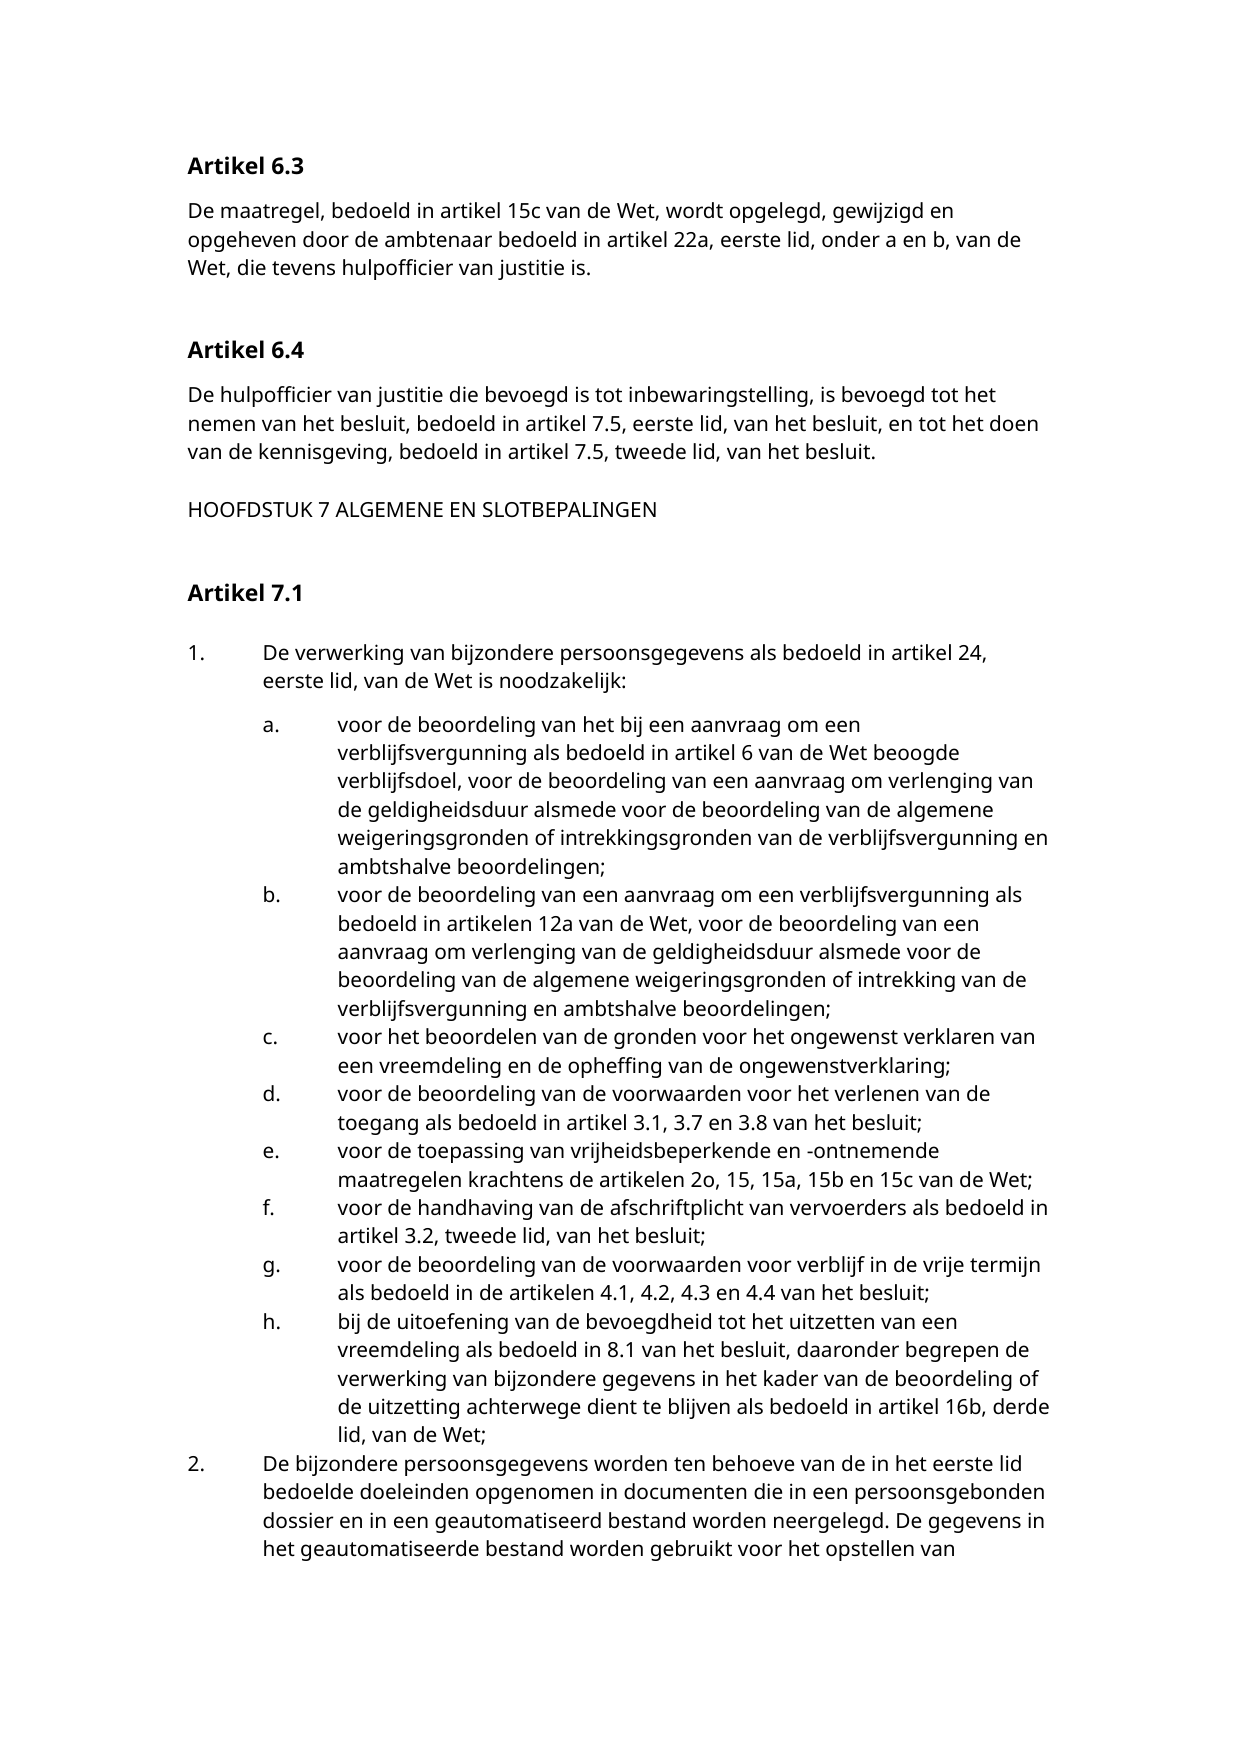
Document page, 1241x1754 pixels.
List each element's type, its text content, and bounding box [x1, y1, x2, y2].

list voor de handhaving van de afschriftplicht van vervoerders als bedoeld in artikel 3.2, tweede lid, van het besluit; [262, 1193, 1053, 1250]
list voor de beoordeling van de voorwaarden voor het verlenen van de toegang als bedoeld in artikel 3.1, 3.7 en 3.8 van het besluit; [262, 1079, 1053, 1136]
text De maatregel, bedoeld in artikel 15c van de Wet, wordt opgelegd, gewijzigd en opgeheven door de ambtenaar bedoeld in artikel 22a, eerste lid, onder a en b, van de Wet, die tevens hulpofficier van justitie is. [187, 196, 1053, 282]
list De verwerking van bijzondere persoonsgegevens als bedoeld in artikel 24, eerste lid, van de Wet is noodzakelijk: [187, 638, 1053, 695]
text De hulpofficier van justitie die bevoegd is tot inbewaringstelling, is bevoegd tot het nemen van het besluit, bedoeld in artikel 7.5, eerste lid, van het besluit, en tot het doen van de kennisgeving, bedoeld in artikel 7.5, tweede lid, van het besluit. [187, 380, 1053, 466]
list bij de uitoefening van de bevoegdheid tot het uitzetten van een vreemdeling als bedoeld in 8.1 van het besluit, daaronder begrepen de verwerking van bijzondere gegevens in het kader van de beoordeling of de uitzetting achterwege dient te blijven als bedoeld in artikel 16b, derde lid, van de Wet; [262, 1307, 1053, 1449]
list voor de beoordeling van het bij een aanvraag om een verblijfsvergunning als bedoeld in artikel 6 van de Wet beoogde verblijfsdoel, voor de beoordeling van een aanvraag om verlenging van de geldigheidsduur alsmede voor de beoordeling van de algemene weigeringsgronden of intrekkingsgronden van de verblijfsvergunning en ambtshalve beoordelingen; [262, 710, 1053, 880]
list voor de beoordeling van een aanvraag om een verblijfsvergunning als bedoeld in artikelen 12a van de Wet, voor de beoordeling van een aanvraag om verlenging van de geldigheidsduur alsmede voor de beoordeling van de algemene weigeringsgronden of intrekking van de verblijfsvergunning en ambtshalve beoordelingen; [262, 880, 1053, 1022]
subtitle Artikel 6.3 [187, 150, 1053, 181]
subtitle Artikel 7.1 [187, 577, 1053, 608]
list voor het beoordelen van de gronden voor het ongewenst verklaren van een vreemdeling en de opheffing van de ongewenstverklaring; [262, 1022, 1053, 1079]
subtitle Artikel 6.4 [187, 334, 1053, 365]
subtitle HOOFDSTUK 7 ALGEMENE EN SLOTBEPALINGEN [187, 496, 1053, 524]
list De bijzondere persoonsgegevens worden ten behoeve van de in het eerste lid bedoelde doeleinden opgenomen in documenten die in een persoonsgebonden dossier en in een geautomatiseerd bestand worden neergelegd. De gegevens in het geautomatiseerde bestand worden gebruikt voor het opstellen van [187, 1449, 1053, 1563]
list voor de beoordeling van de voorwaarden voor verblijf in de vrije termijn als bedoeld in de artikelen 4.1, 4.2, 4.3 en 4.4 van het besluit; [262, 1250, 1053, 1307]
list voor de toepassing van vrijheidsbeperkende en -ontnemende maatregelen krachtens de artikelen 2o, 15, 15a, 15b en 15c van de Wet; [262, 1136, 1053, 1193]
